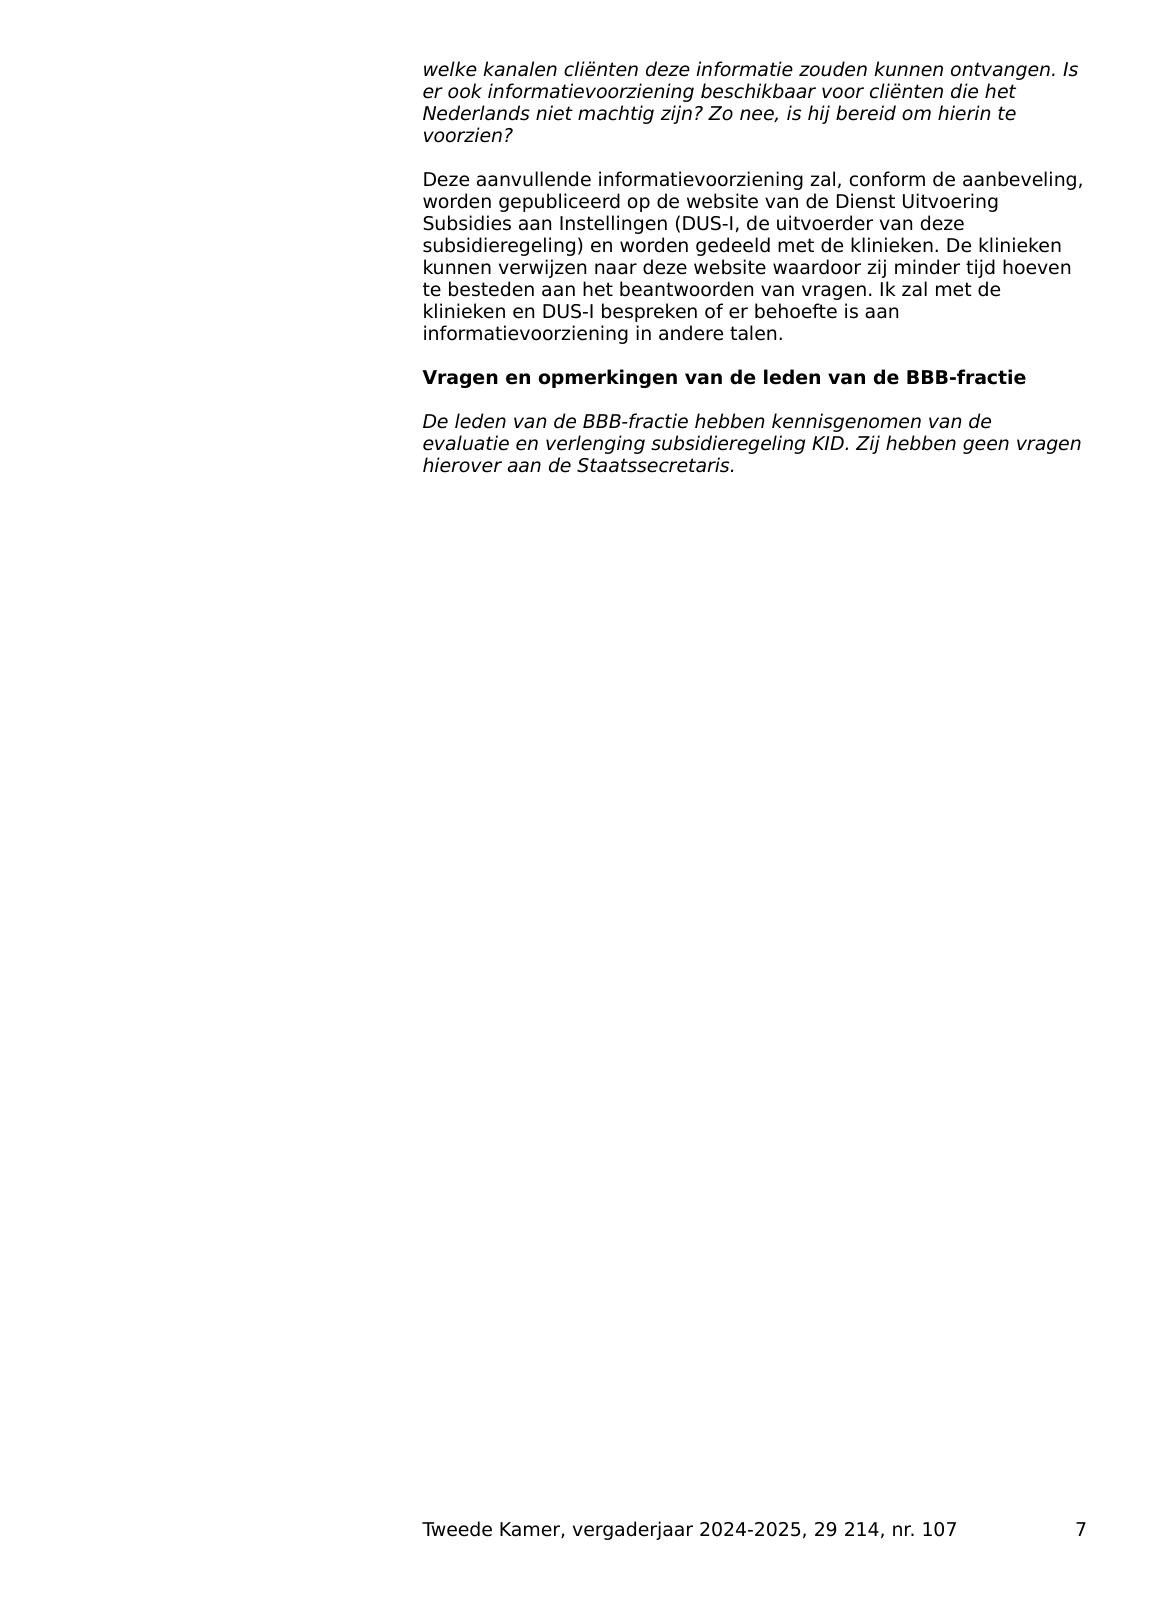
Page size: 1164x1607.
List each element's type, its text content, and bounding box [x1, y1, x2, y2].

text Deze aanvullende informatievoorziening zal, conform de aanbeveling, worden gepubliceerd op de website van de Dienst Uitvoering Subsidies aan Instellingen (DUS-I, de uitvoerder van deze subsidieregeling) en worden gedeeld met de klinieken. De klinieken kunnen verwijzen naar deze website waardoor zij minder tijd hoeven te besteden aan het beantwoorden van vragen. Ik zal met de klinieken en DUS-I bespreken of er behoefte is aan informatievoorziening in andere talen. [422, 169, 1087, 345]
subtitle Vragen en opmerkingen van de leden van de BBB-fractie [422, 367, 1087, 389]
text welke kanalen cliënten deze informatie zouden kunnen ontvangen. Is er ook informatievoorziening beschikbaar voor cliënten die het Nederlands niet machtig zijn? Zo nee, is hij bereid om hierin te voorzien? [422, 59, 1087, 147]
text De leden van de BBB-fractie hebben kennisgenomen van de evaluatie en verlenging subsidieregeling KID. Zij hebben geen vragen hierover aan de Staatssecretaris. [422, 411, 1087, 477]
